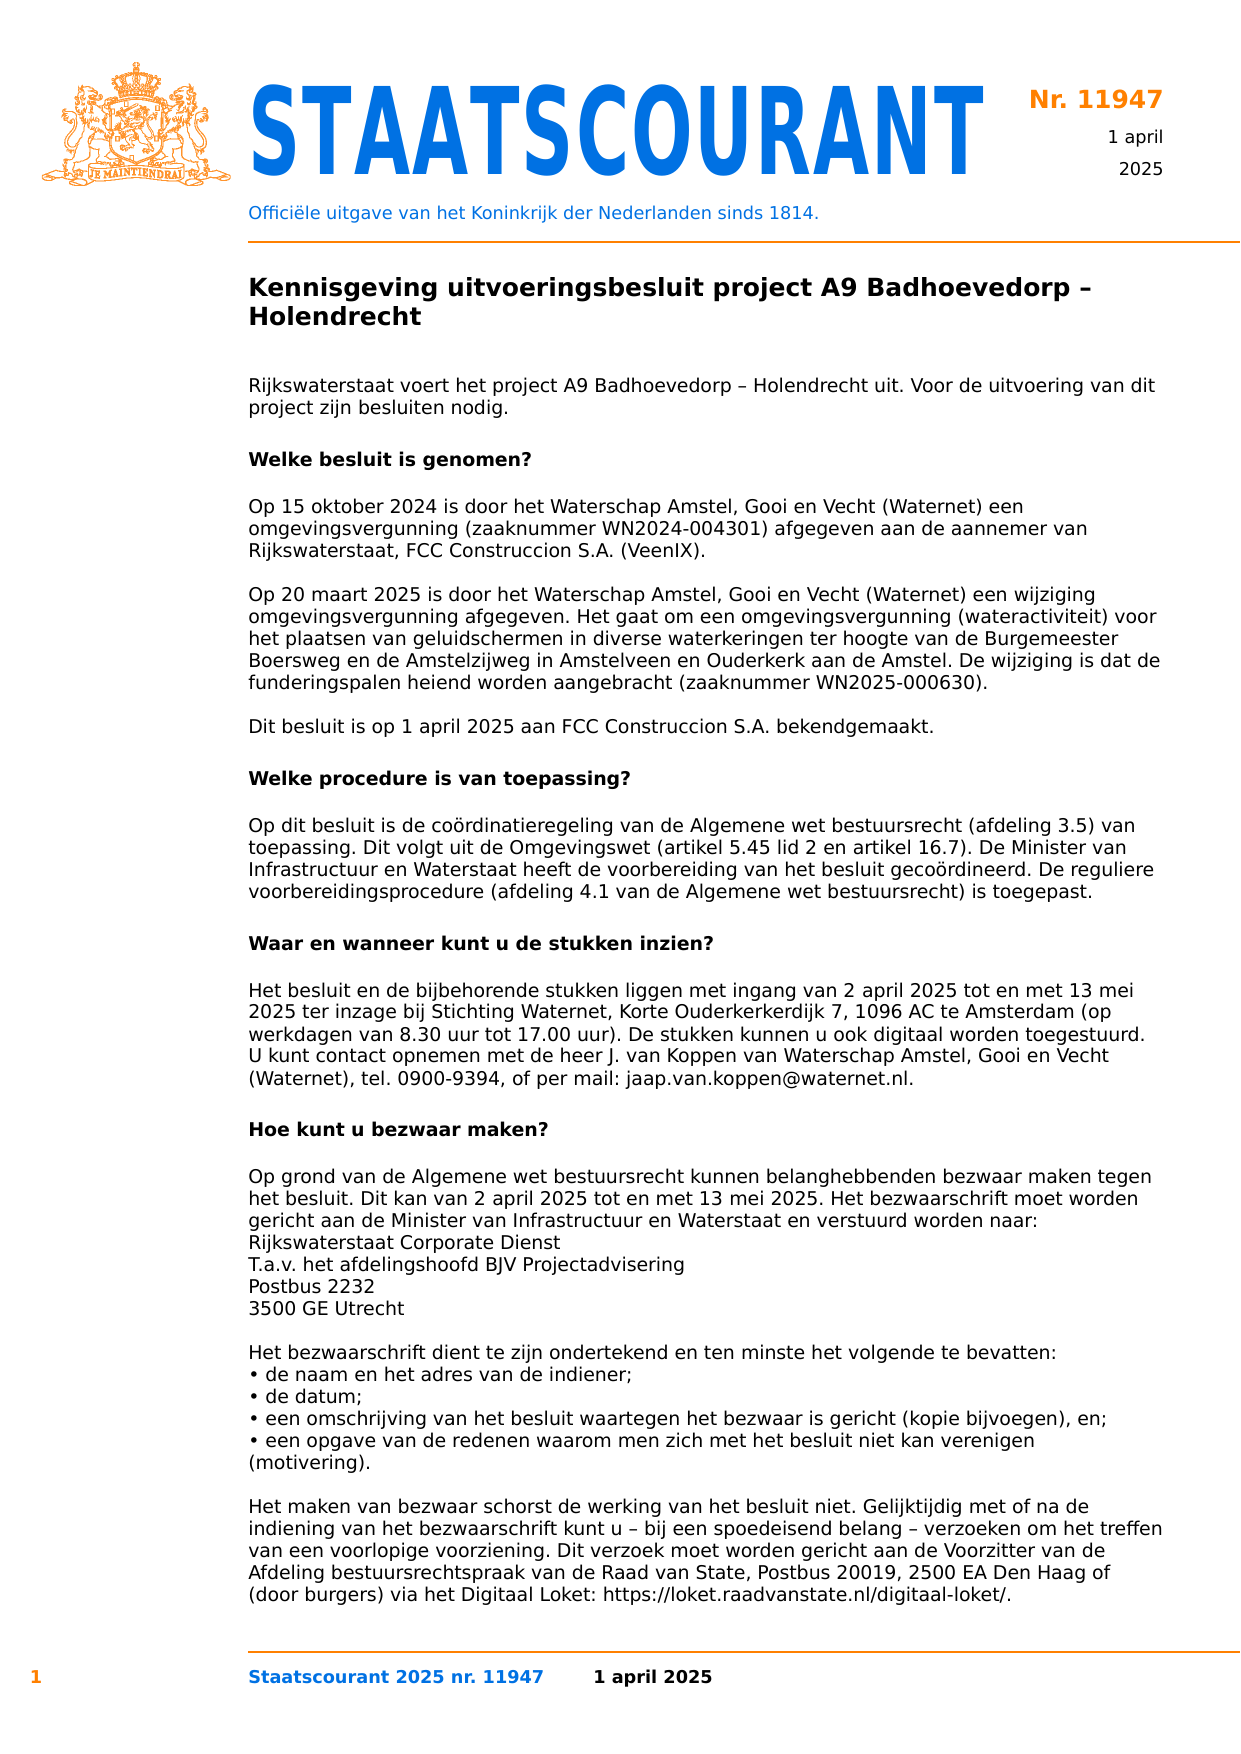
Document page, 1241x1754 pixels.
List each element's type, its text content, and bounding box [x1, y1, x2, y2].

text • de datum; [248, 1386, 1163, 1408]
text • de naam en het adres van de indiener; [248, 1364, 1163, 1386]
table_header [25, 62, 248, 241]
table_cell Officiële uitgave van het Koninkrijk der Nederlanden sinds 1814. [248, 203, 1240, 241]
subtitle Welke procedure is van toepassing? [248, 768, 1163, 789]
text Rijkswaterstaat Corporate Dienst [248, 1232, 1163, 1254]
subtitle Waar en wanneer kunt u de stukken inzien? [248, 932, 1163, 954]
text T.a.v. het afdelingshoofd BJV Projectadvisering [248, 1254, 1163, 1276]
text 3500 GE Utrecht [248, 1298, 1163, 1320]
text Het maken van bezwaar schorst de werking van het besluit niet. Gelijktijdig met of na de indiening van het bezwaarschrift kunt u – bij een spoedeisend belang – verzoeken om het treffen van een voorlopige voorziening. Dit verzoek moet worden gericht aan de Voorzitter van de Afdeling bestuursrechtspraak van de Raad van State, Postbus 20019, 2500 EA Den Haag of (door burgers) via het Digitaal Loket: https://loket.raadvanstate.nl/digitaal-loket/. [248, 1496, 1163, 1606]
subtitle Welke besluit is genomen? [248, 449, 1163, 471]
table_cell 1 april [998, 121, 1240, 153]
text • een omschrijving van het besluit waartegen het bezwaar is gericht (kopie bijvoegen), en; [248, 1408, 1163, 1430]
text Postbus 2232 [248, 1276, 1163, 1298]
text Op grond van de Algemene wet bestuursrecht kunnen belanghebbenden bezwaar maken tegen het besluit. Dit kan van 2 april 2025 tot en met 13 mei 2025. Het bezwaarschrift moet worden gericht aan de Minister van Infrastructuur en Waterstaat en verstuurd worden naar: [248, 1166, 1163, 1232]
text Rijkswaterstaat voert het project A9 Badhoevedorp – Holendrecht uit. Voor de uitvoering van dit project zijn besluiten nodig. [248, 375, 1163, 419]
subtitle Hoe kunt u bezwaar maken? [248, 1119, 1163, 1141]
text • een opgave van de redenen waarom men zich met het besluit niet kan verenigen (motivering). [248, 1430, 1163, 1474]
text Op 20 maart 2025 is door het Waterschap Amstel, Gooi en Vecht (Waternet) een wijziging omgevingsvergunning afgegeven. Het gaat om een omgevingsvergunning (wateractiviteit) voor het plaatsen van geluidschermen in diverse waterkeringen ter hoogte van de Burgemeester Boersweg en de Amstelzijweg in Amstelveen en Ouderkerk aan de Amstel. De wijziging is dat de funderingspalen heiend worden aangebracht (zaaknummer WN2025-000630). [248, 584, 1163, 694]
text Dit besluit is op 1 april 2025 aan FCC Construccion S.A. bekendgemaakt. [248, 716, 1163, 738]
picture [41, 62, 231, 186]
text Het besluit en de bijbehorende stukken liggen met ingang van 2 april 2025 tot en met 13 mei 2025 ter inzage bij Stichting Waternet, Korte Ouderkerkerdijk 7, 1096 AC te Amsterdam (op werkdagen van 8.30 uur tot 17.00 uur). De stukken kunnen u ook digitaal worden toegestuurd. U kunt contact opnemen met de heer J. van Koppen van Waterschap Amstel, Gooi en Vecht (Waternet), tel. 0900-9394, of per mail: jaap.van.koppen@waternet.nl. [248, 979, 1163, 1089]
text Het bezwaarschrift dient te zijn ondertekend en ten minste het volgende te bevatten: [248, 1342, 1163, 1364]
text Op dit besluit is de coördinatieregeling van de Algemene wet bestuursrecht (afdeling 3.5) van toepassing. Dit volgt uit de Omgevingswet (artikel 5.45 lid 2 en artikel 16.7). De Minister van Infrastructuur en Waterstaat heeft de voorbereiding van het besluit gecoördineerd. De reguliere voorbereidingsprocedure (afdeling 4.1 van de Algemene wet bestuursrecht) is toegepast. [248, 814, 1163, 902]
table_cell 2025 [998, 153, 1240, 203]
table_header Nr. 11947 [998, 62, 1240, 121]
text Op 15 oktober 2024 is door het Waterschap Amstel, Gooi en Vecht (Waternet) een omgevingsvergunning (zaaknummer WN2024-004301) afgegeven aan de aannemer van Rijkswaterstaat, FCC Construccion S.A. (VeenIX). [248, 496, 1163, 562]
subtitle Kennisgeving uitvoeringsbesluit project A9 Badhoevedorp – Holendrecht [248, 273, 1163, 331]
table_header STAATSCOURANT [248, 62, 998, 203]
